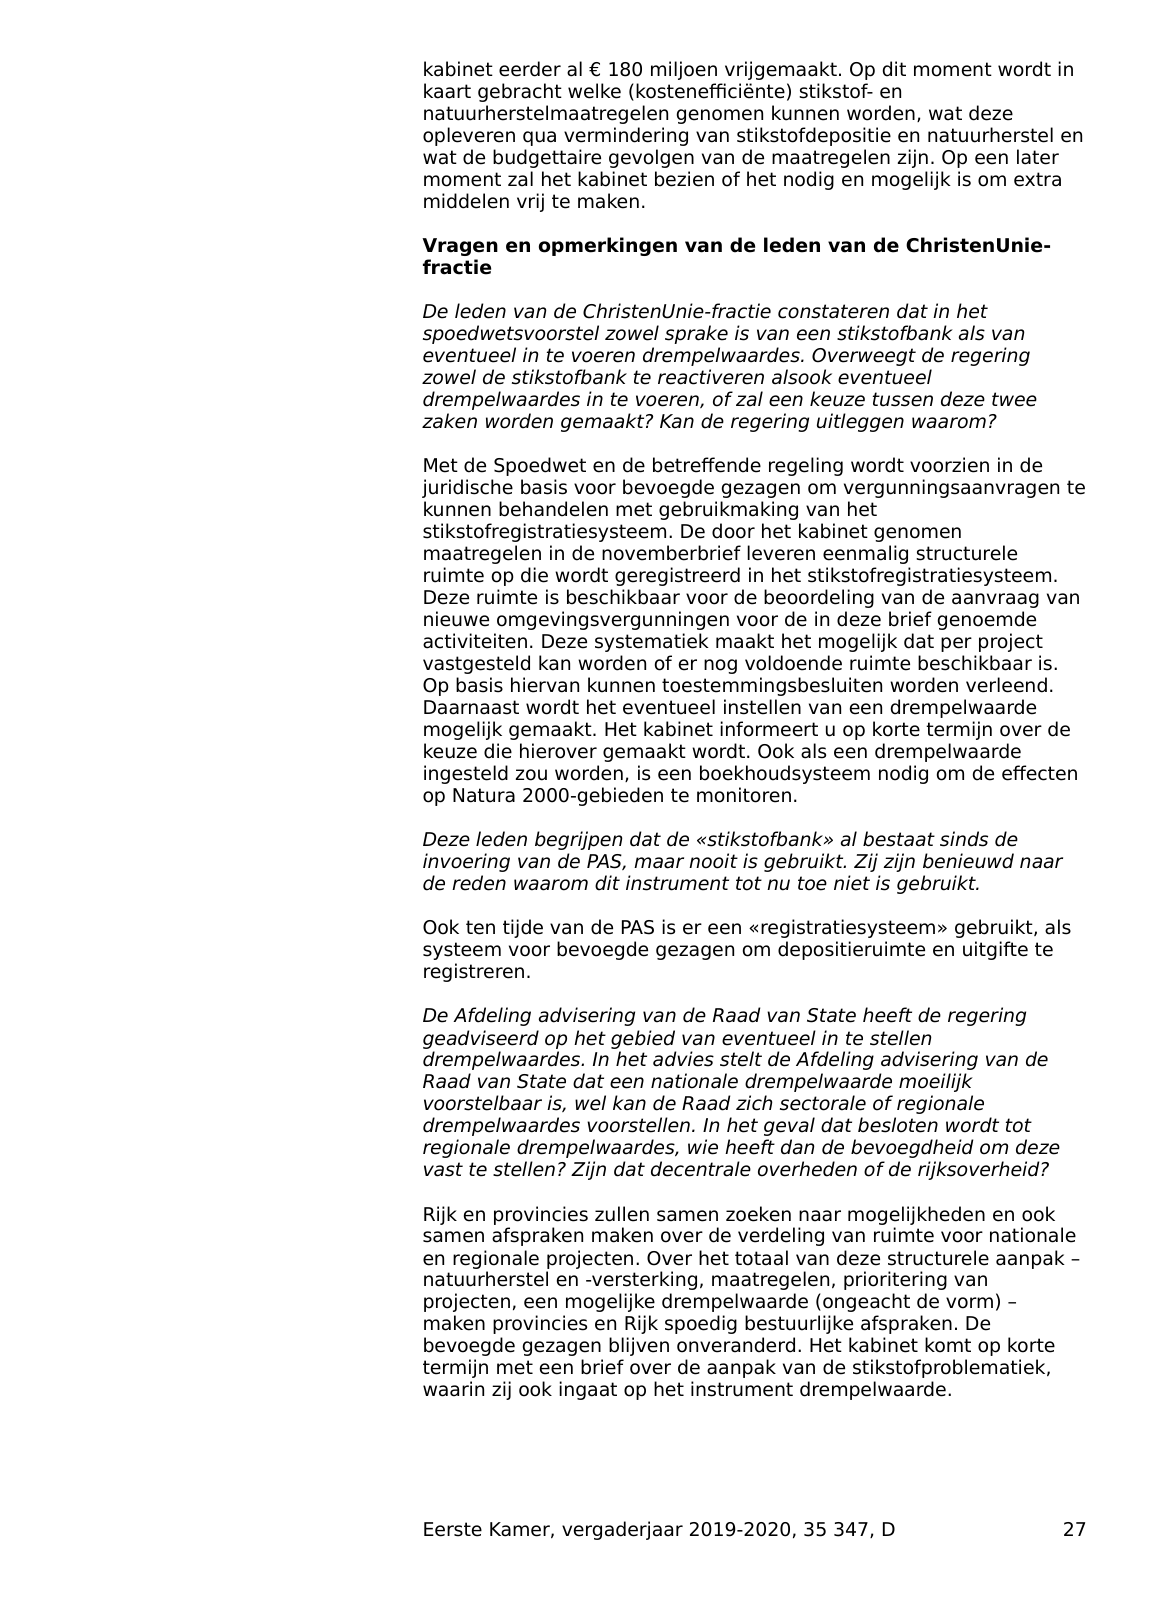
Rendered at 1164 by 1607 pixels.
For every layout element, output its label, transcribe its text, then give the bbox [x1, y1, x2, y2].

text De Afdeling advisering van de Raad van State heeft de regering geadviseerd op het gebied van eventueel in te stellen drempelwaardes. In het advies stelt de Afdeling advisering van de Raad van State dat een nationale drempelwaarde moeilijk voorstelbaar is, wel kan de Raad zich sectorale of regionale drempelwaardes voorstellen. In het geval dat besloten wordt tot regionale drempelwaardes, wie heeft dan de bevoegdheid om deze vast te stellen? Zijn dat decentrale overheden of de rijksoverheid? [422, 1005, 1087, 1181]
text Daarnaast wordt het eventueel instellen van een drempelwaarde mogelijk gemaakt. Het kabinet informeert u op korte termijn over de keuze die hierover gemaakt wordt. Ook als een drempelwaarde ingesteld zou worden, is een boekhoudsysteem nodig om de effecten op Natura 2000-gebieden te monitoren. [422, 697, 1087, 807]
text Ook ten tijde van de PAS is er een «registratiesysteem» gebruikt, als systeem voor bevoegde gezagen om depositieruimte en uitgifte te registreren. [422, 917, 1087, 983]
text kabinet eerder al € 180 miljoen vrijgemaakt. Op dit moment wordt in kaart gebracht welke (kostenefficiënte) stikstof- en natuurherstelmaatregelen genomen kunnen worden, wat deze opleveren qua vermindering van stikstofdepositie en natuurherstel en wat de budgettaire gevolgen van de maatregelen zijn. Op een later moment zal het kabinet bezien of het nodig en mogelijk is om extra middelen vrij te maken. [422, 59, 1087, 213]
subtitle Vragen en opmerkingen van de leden van de ChristenUnie-fractie [422, 235, 1087, 279]
text Rijk en provincies zullen samen zoeken naar mogelijkheden en ook samen afspraken maken over de verdeling van ruimte voor nationale en regionale projecten. Over het totaal van deze structurele aanpak – natuurherstel en -versterking, maatregelen, prioritering van projecten, een mogelijke drempelwaarde (ongeacht de vorm) – maken provincies en Rijk spoedig bestuurlijke afspraken. De bevoegde gezagen blijven onveranderd. Het kabinet komt op korte termijn met een brief over de aanpak van de stikstofproblematiek, waarin zij ook ingaat op het instrument drempelwaarde. [422, 1203, 1087, 1401]
text Deze leden begrijpen dat de «stikstofbank» al bestaat sinds de invoering van de PAS, maar nooit is gebruikt. Zij zijn benieuwd naar de reden waarom dit instrument tot nu toe niet is gebruikt. [422, 829, 1087, 895]
text De leden van de ChristenUnie-fractie constateren dat in het spoedwetsvoorstel zowel sprake is van een stikstofbank als van eventueel in te voeren drempelwaardes. Overweegt de regering zowel de stikstofbank te reactiveren alsook eventueel drempelwaardes in te voeren, of zal een keuze tussen deze twee zaken worden gemaakt? Kan de regering uitleggen waarom? [422, 301, 1087, 433]
text Met de Spoedwet en de betreffende regeling wordt voorzien in de juridische basis voor bevoegde gezagen om vergunningsaanvragen te kunnen behandelen met gebruikmaking van het stikstofregistratiesysteem. De door het kabinet genomen maatregelen in de novemberbrief leveren eenmalig structurele ruimte op die wordt geregistreerd in het stikstofregistratiesysteem. Deze ruimte is beschikbaar voor de beoordeling van de aanvraag van nieuwe omgevingsvergunningen voor de in deze brief genoemde activiteiten. Deze systematiek maakt het mogelijk dat per project vastgesteld kan worden of er nog voldoende ruimte beschikbaar is. Op basis hiervan kunnen toestemmingsbesluiten worden verleend. [422, 455, 1087, 697]
